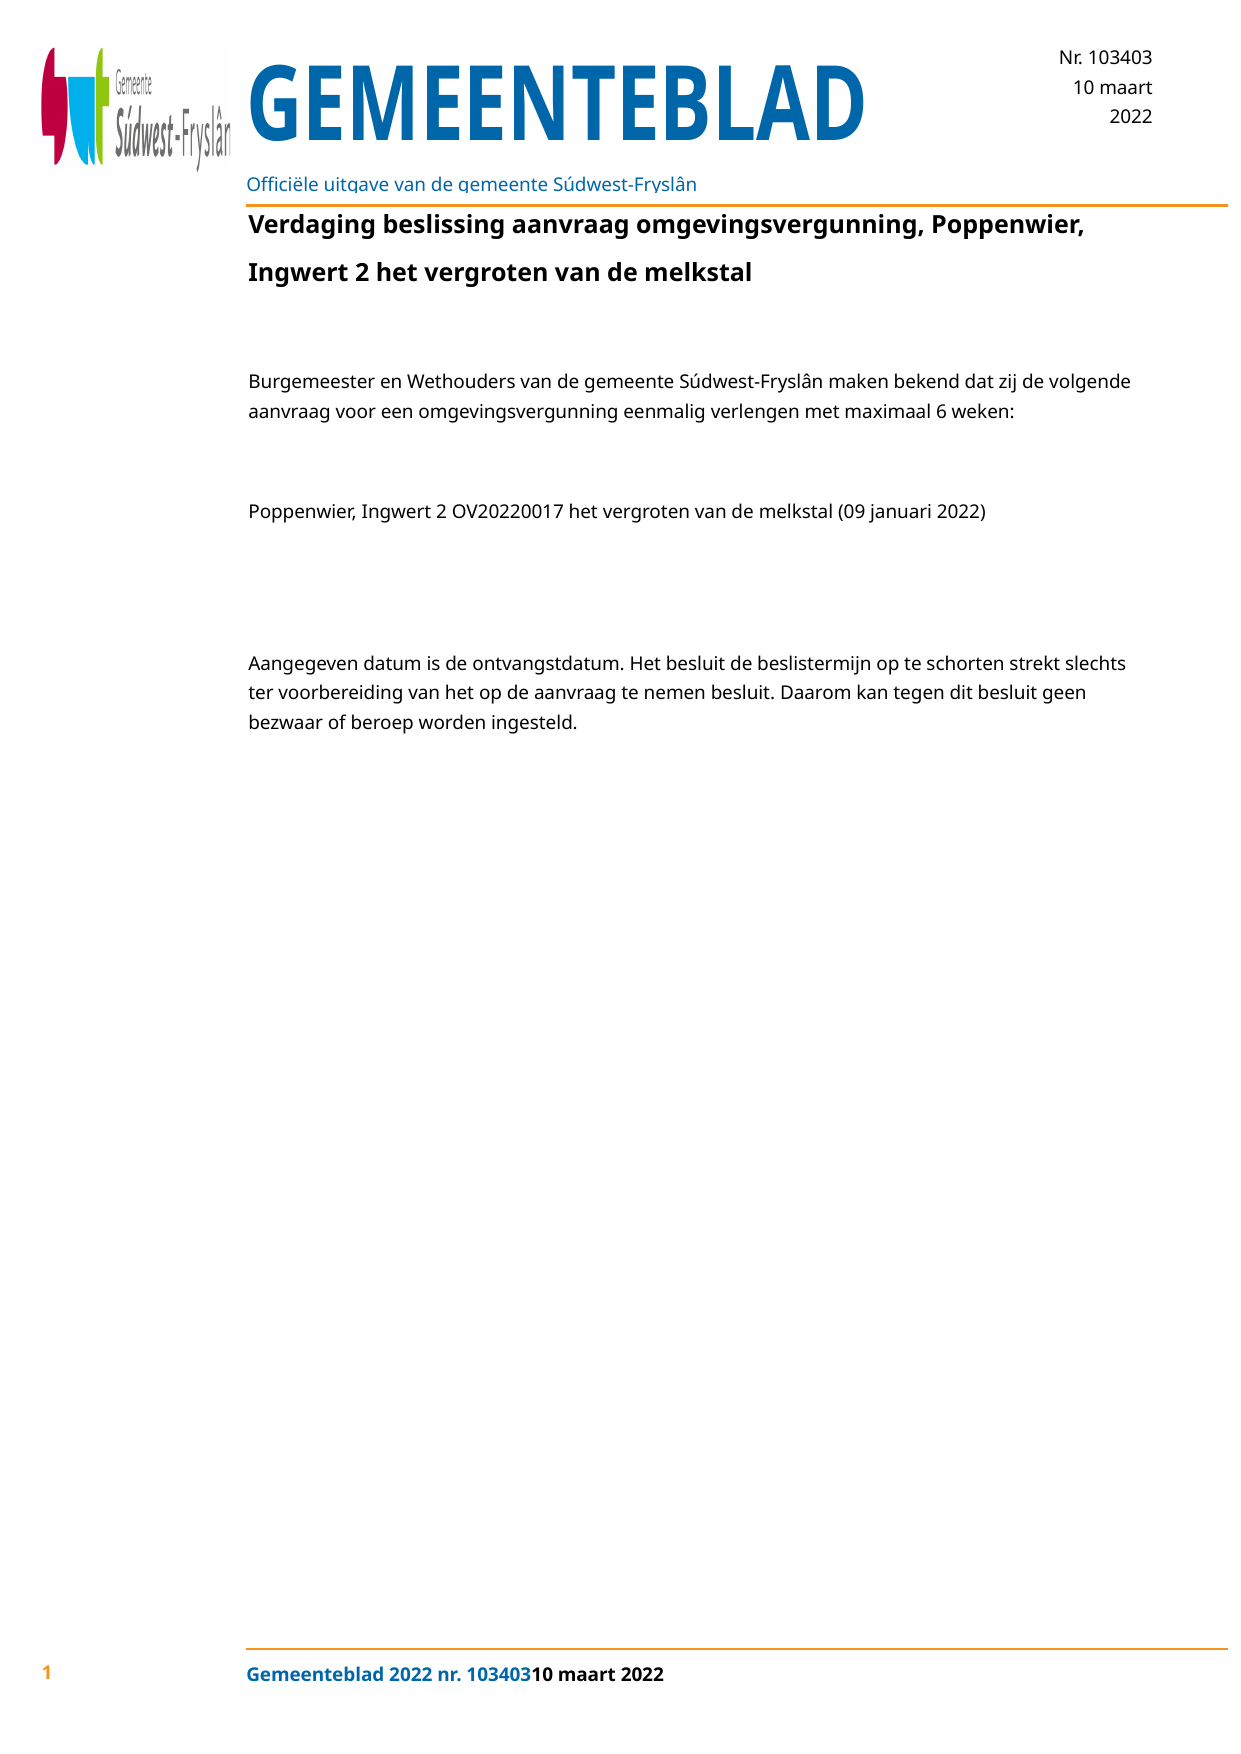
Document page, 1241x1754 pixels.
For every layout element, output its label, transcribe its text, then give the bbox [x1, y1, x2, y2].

text Poppenwier, Ingwert 2 OV20220017 het vergroten van de melkstal (09 januari 2022) [248, 499, 1152, 524]
picture [41, 47, 231, 172]
text Aangegeven datum is de ontvangstdatum. Het besluit de beslistermijn op te schorten strekt slechts ter voorbereiding van het op de aanvraag te nemen besluit. Daarom kan tegen dit besluit geen bezwaar of beroep worden ingesteld. [248, 650, 1152, 735]
text Verdaging beslissing aanvraag omgevingsvergunning, Poppenwier, Ingwert 2 het vergroten van de melkstal [248, 207, 1152, 288]
text Burgemeester en Wethouders van de gemeente Súdwest-Fryslân maken bekend dat zij de volgende aanvraag voor een omgevingsvergunning eenmalig verlengen met maximaal 6 weken: [248, 368, 1152, 424]
